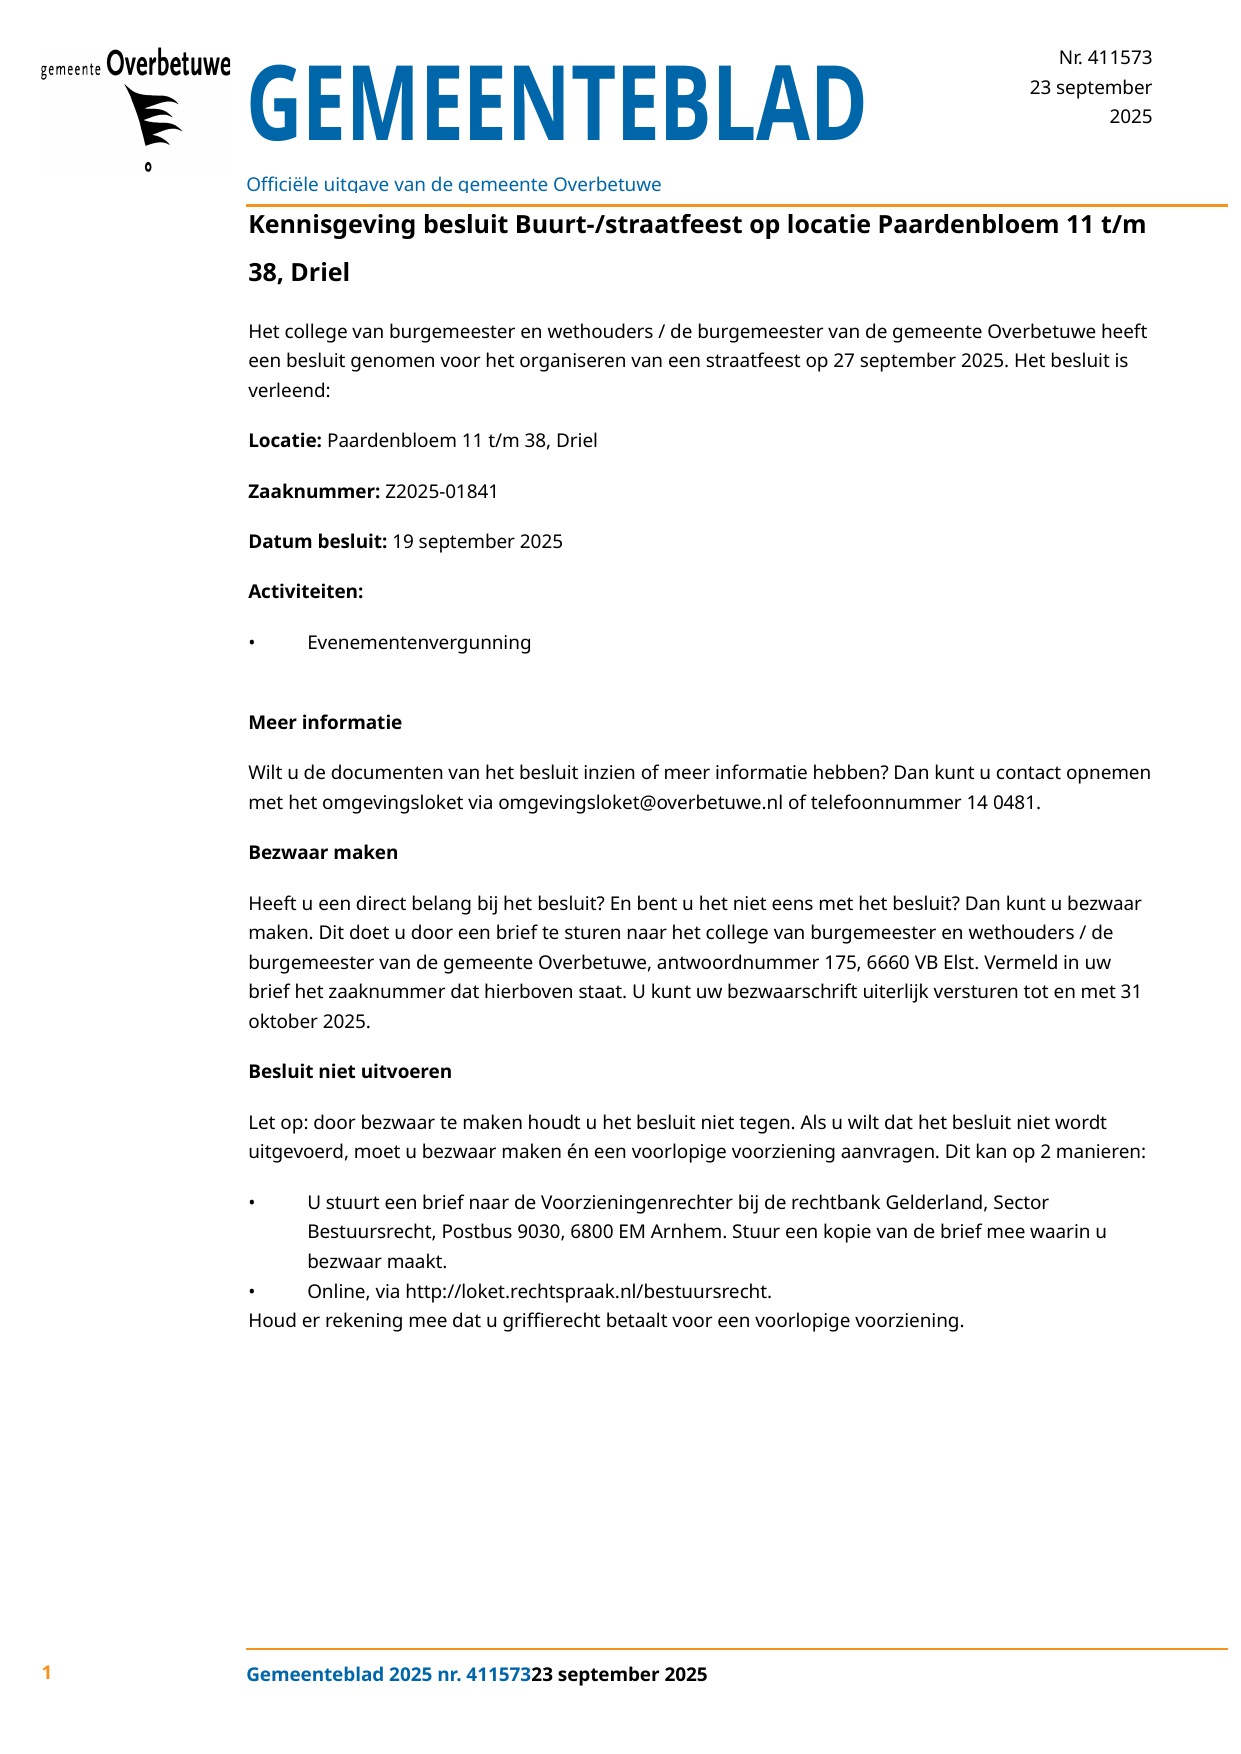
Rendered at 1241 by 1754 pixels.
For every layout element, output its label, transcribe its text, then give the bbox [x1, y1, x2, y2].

picture [41, 47, 231, 172]
text Datum besluit: 19 september 2025 [248, 528, 1152, 554]
list Evenementenvergunning [248, 629, 1152, 655]
text Wilt u de documenten van het besluit inzien of meer informatie hebben? Dan kunt u contact opnemen met het omgevingsloket via omgevingsloket@overbetuwe.nl of telefoonnummer 14 0481. [248, 759, 1152, 815]
text Heeft u een direct belang bij het besluit? En bent u het niet eens met het besluit? Dan kunt u bezwaar maken. Dit doet u door een brief te sturen naar het college van burgemeester en wethouders / de burgemeester van de gemeente Overbetuwe, antwoordnummer 175, 6660 VB Elst. Vermeld in uw brief het zaaknummer dat hierboven staat. U kunt uw bezwaarschrift uiterlijk versturen tot en met 31 oktober 2025. [248, 890, 1152, 1034]
text Het college van burgemeester en wethouders / de burgemeester van de gemeente Overbetuwe heeft een besluit genomen voor het organiseren van een straatfeest op 27 september 2025. Het besluit is verleend: [248, 318, 1152, 403]
list U stuurt een brief naar de Voorzieningenrechter bij de rechtbank Gelderland, Sector Bestuursrecht, Postbus 9030, 6800 EM Arnhem. Stuur een kopie van de brief mee waarin u bezwaar maakt. [248, 1189, 1152, 1274]
text Activiteiten: [248, 579, 1152, 604]
text Locatie: Paardenbloem 11 t/m 38, Driel [248, 427, 1152, 453]
text Meer informatie [248, 709, 1152, 735]
text Bezwaar maken [248, 839, 1152, 865]
list Online, via http://loket.rechtspraak.nl/bestuursrecht. [248, 1278, 1152, 1304]
text Kennisgeving besluit Buurt-/straatfeest op locatie Paardenbloem 11 t/m 38, Driel [248, 207, 1152, 288]
text Houd er rekening mee dat u griffierecht betaalt voor een voorlopige voorziening. [248, 1307, 1152, 1333]
text Besluit niet uitvoeren [248, 1059, 1152, 1084]
text Let op: door bezwaar te maken houdt u het besluit niet tegen. Als u wilt dat het besluit niet wordt uitgevoerd, moet u bezwaar maken én een voorlopige voorziening aanvragen. Dit kan op 2 manieren: [248, 1109, 1152, 1164]
text Zaaknummer: Z2025-01841 [248, 478, 1152, 504]
